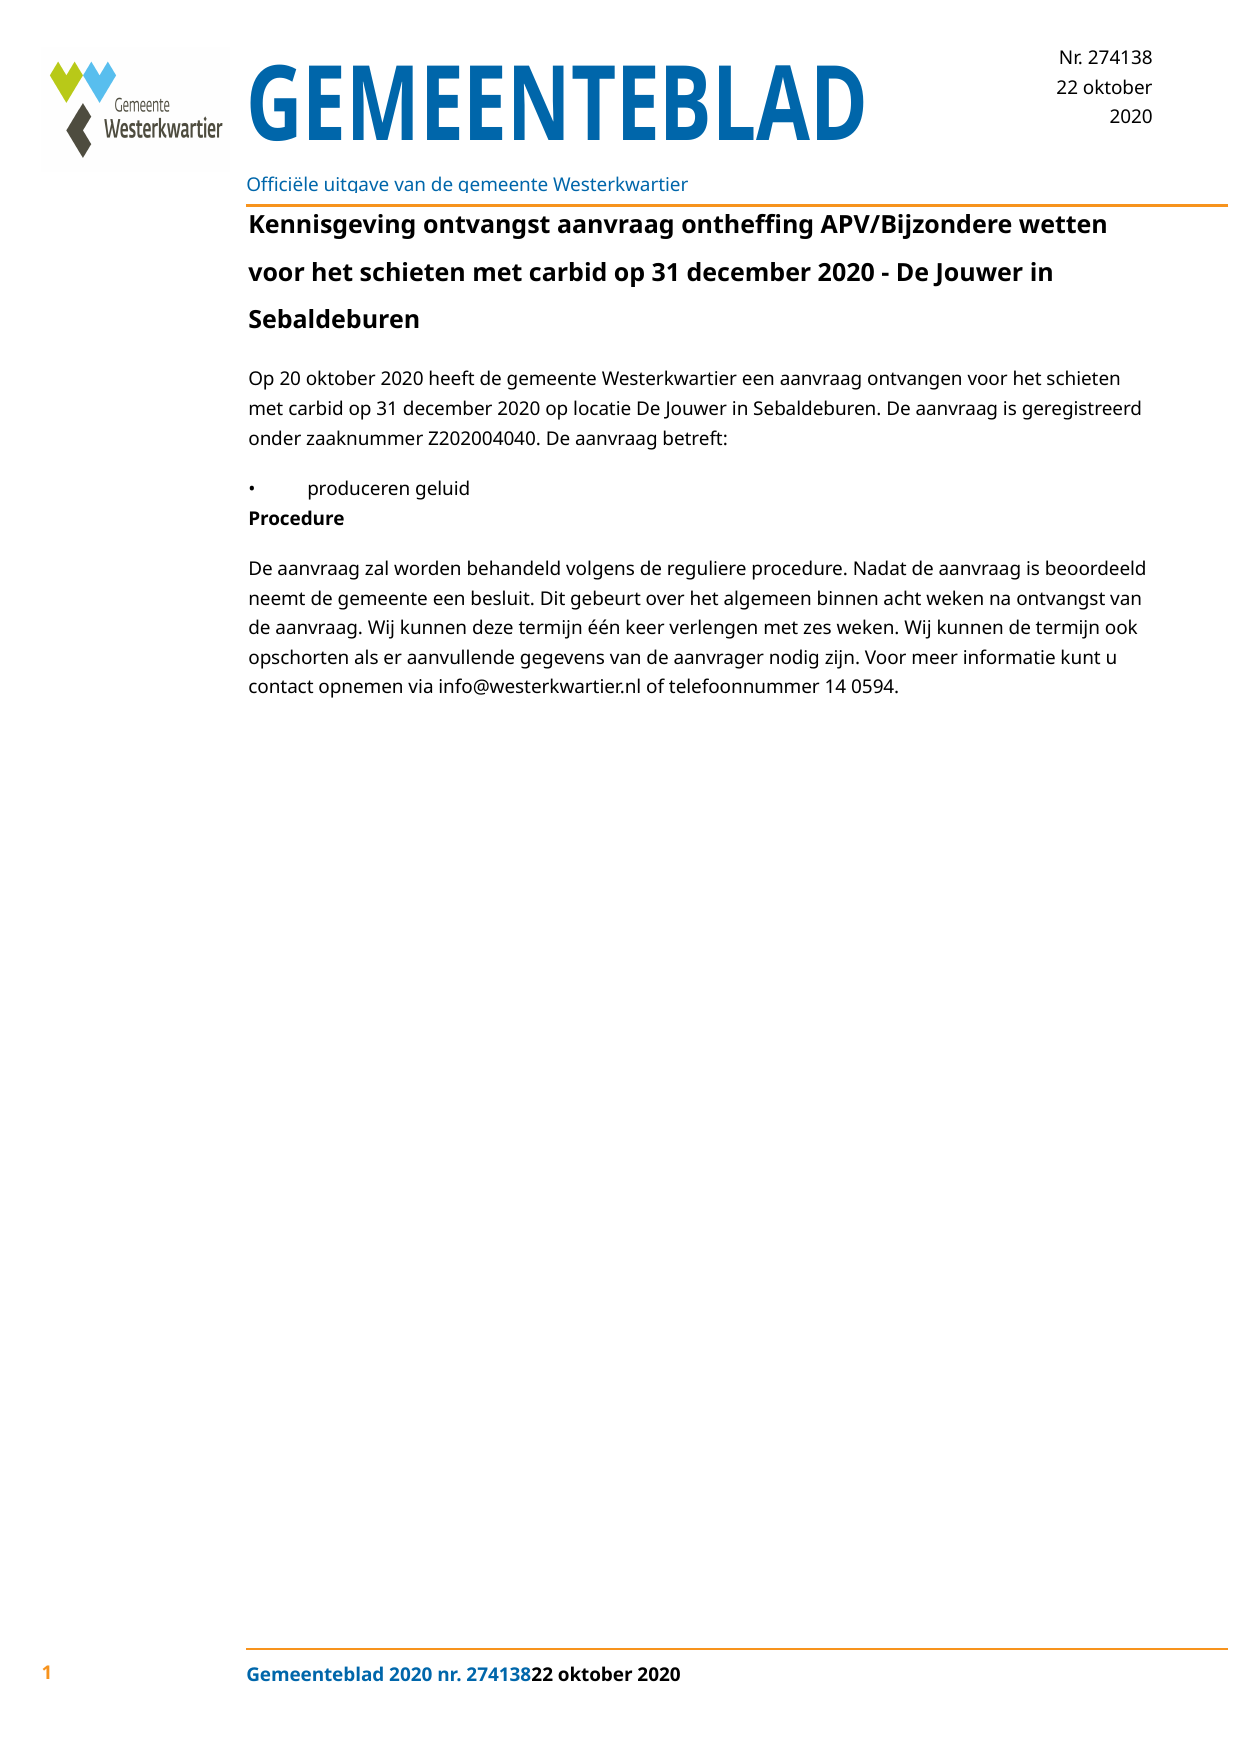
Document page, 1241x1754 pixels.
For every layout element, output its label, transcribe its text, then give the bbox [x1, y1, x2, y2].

text Op 20 oktober 2020 heeft de gemeente Westerkwartier een aanvraag ontvangen voor het schieten met carbid op 31 december 2020 op locatie De Jouwer in Sebaldeburen. De aanvraag is geregistreerd onder zaaknummer Z202004040. De aanvraag betreft: [248, 366, 1152, 450]
text Kennisgeving ontvangst aanvraag ontheffing APV/Bijzondere wetten voor het schieten met carbid op 31 december 2020 - De Jouwer in Sebaldeburen [248, 207, 1152, 336]
list produceren geluid [248, 475, 1152, 501]
text De aanvraag zal worden behandeld volgens de reguliere procedure. Nadat de aanvraag is beoordeeld neemt de gemeente een besluit. Dit gebeurt over het algemeen binnen acht weken na ontvangst van de aanvraag. Wij kunnen deze termijn één keer verlengen met zes weken. Wij kunnen de termijn ook opschorten als er aanvullende gegevens van de aanvrager nodig zijn. Voor meer informatie kunt u contact opnemen via info@westerkwartier.nl of telefoonnummer 14 0594. [248, 555, 1152, 699]
picture [41, 47, 231, 172]
text Procedure [248, 505, 1152, 530]
